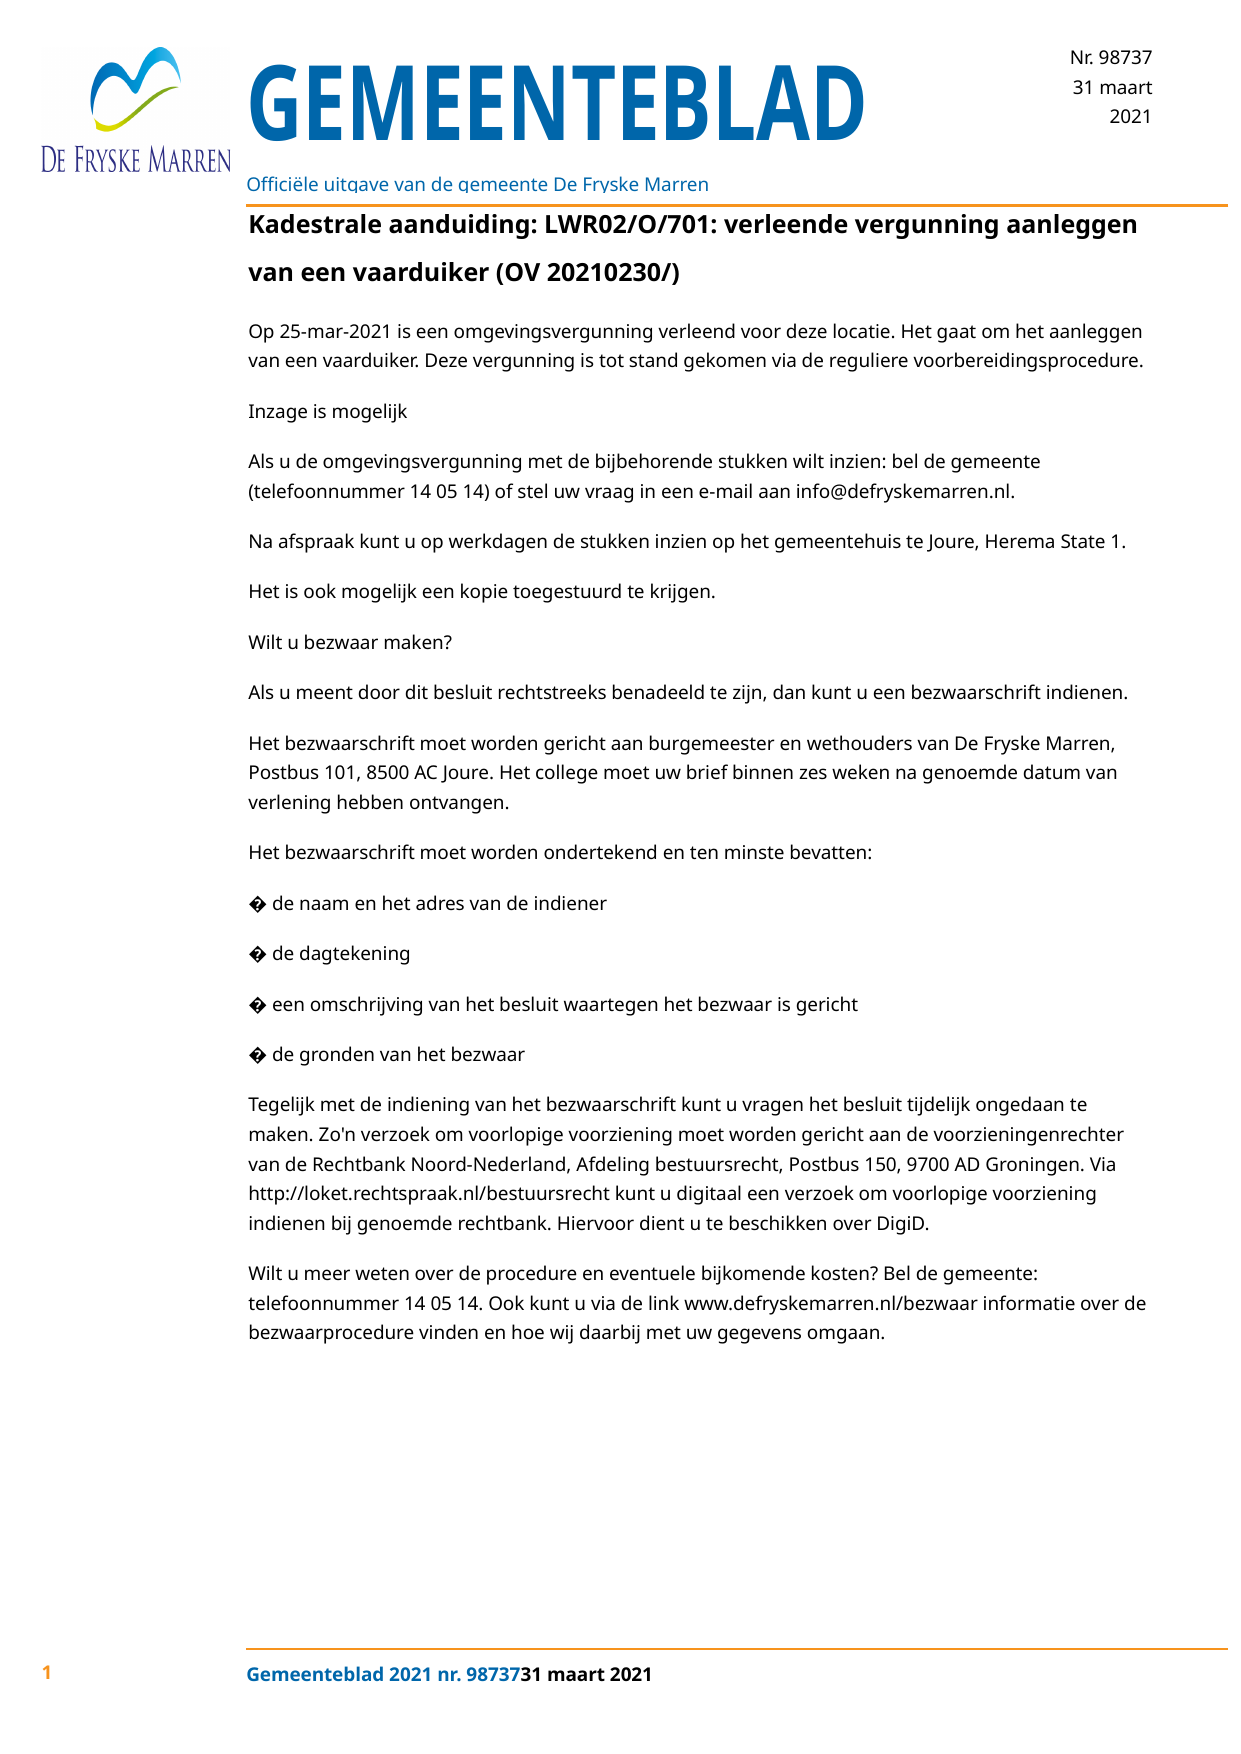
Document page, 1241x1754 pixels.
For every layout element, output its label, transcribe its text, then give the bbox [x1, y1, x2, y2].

text Wilt u meer weten over de procedure en eventuele bijkomende kosten? Bel de gemeente: telefoonnummer 14 05 14. Ook kunt u via de link www.defryskemarren.nl/bezwaar informatie over de bezwaarprocedure vinden en hoe wij daarbij met uw gegevens omgaan. [248, 1260, 1152, 1345]
text � de gronden van het bezwaar [248, 1041, 1152, 1067]
text � de dagtekening [248, 940, 1152, 966]
text Inzage is mogelijk [248, 398, 1152, 424]
text Het bezwaarschrift moet worden gericht aan burgemeester en wethouders van De Fryske Marren, Postbus 101, 8500 AC Joure. Het college moet uw brief binnen zes weken na genoemde datum van verlening hebben ontvangen. [248, 730, 1152, 815]
text Op 25-mar-2021 is een omgevingsvergunning verleend voor deze locatie. Het gaat om het aanleggen van een vaarduiker. Deze vergunning is tot stand gekomen via de reguliere voorbereidingsprocedure. [248, 318, 1152, 373]
text Het is ook mogelijk een kopie toegestuurd te krijgen. [248, 579, 1152, 604]
text Het bezwaarschrift moet worden ondertekend en ten minste bevatten: [248, 839, 1152, 865]
text � de naam en het adres van de indiener [248, 890, 1152, 916]
text � een omschrijving van het besluit waartegen het bezwaar is gericht [248, 991, 1152, 1017]
text Na afspraak kunt u op werkdagen de stukken inzien op het gemeentehuis te Joure, Herema State 1. [248, 528, 1152, 554]
text Kadestrale aanduiding: LWR02/O/701: verleende vergunning aanleggen van een vaarduiker (OV 20210230/) [248, 207, 1152, 288]
picture [41, 47, 231, 172]
text Als u de omgevingsvergunning met de bijbehorende stukken wilt inzien: bel de gemeente (telefoonnummer 14 05 14) of stel uw vraag in een e-mail aan info@defryskemarren.nl. [248, 448, 1152, 504]
text Als u meent door dit besluit rechtstreeks benadeeld te zijn, dan kunt u een bezwaarschrift indienen. [248, 679, 1152, 705]
text Tegelijk met de indiening van het bezwaarschrift kunt u vragen het besluit tijdelijk ongedaan te maken. Zo'n verzoek om voorlopige voorziening moet worden gericht aan de voorzieningenrechter van de Rechtbank Noord-Nederland, Afdeling bestuursrecht, Postbus 150, 9700 AD Groningen. Via http://loket.rechtspraak.nl/bestuursrecht kunt u digitaal een verzoek om voorlopige voorziening indienen bij genoemde rechtbank. Hiervoor dient u te beschikken over DigiD. [248, 1092, 1152, 1236]
text Wilt u bezwaar maken? [248, 629, 1152, 655]
